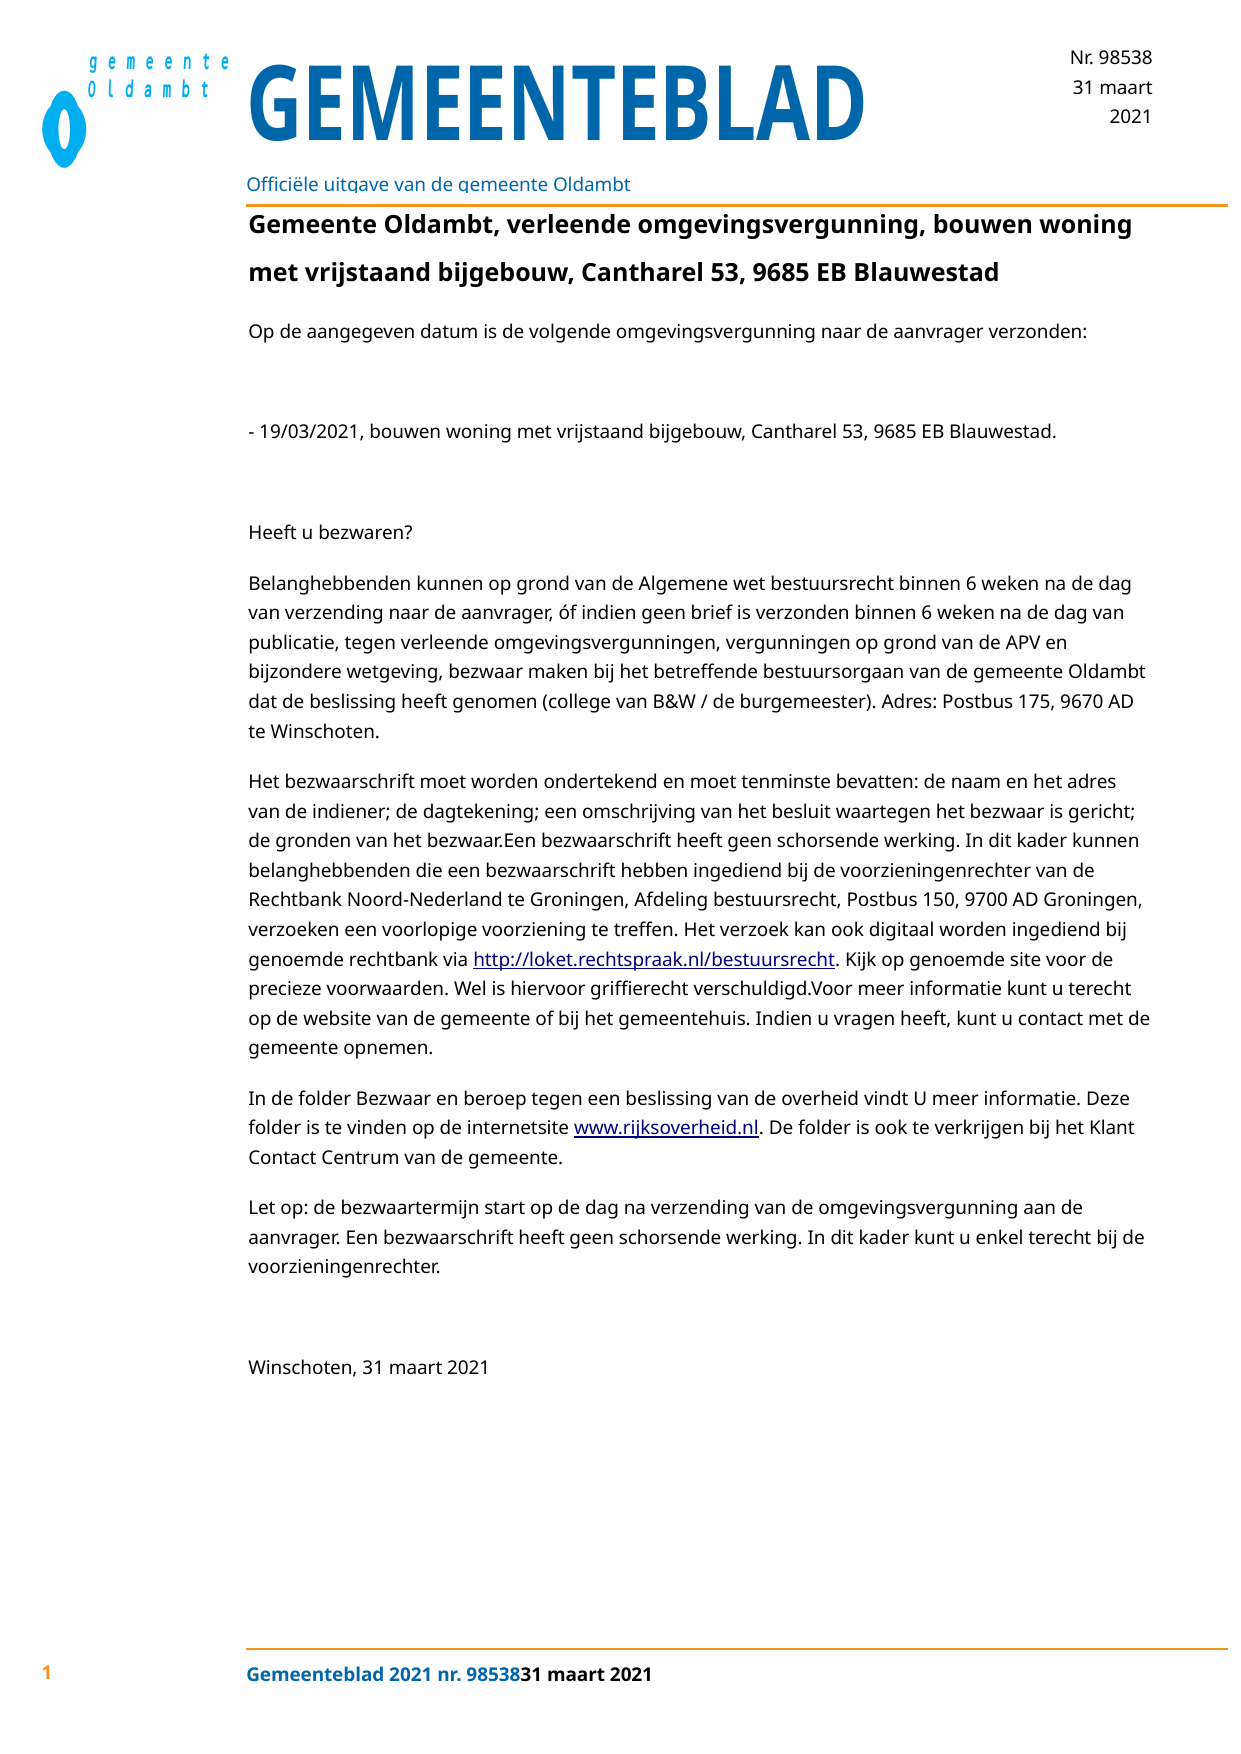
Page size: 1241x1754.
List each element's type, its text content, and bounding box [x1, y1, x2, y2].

picture [41, 47, 231, 172]
text Heeft u bezwaren? [248, 519, 1152, 545]
text Winschoten, 31 maart 2021 [248, 1354, 1152, 1380]
text Gemeente Oldambt, verleende omgevingsvergunning, bouwen woning met vrijstaand bijgebouw, Cantharel 53, 9685 EB Blauwestad [248, 207, 1152, 288]
text Let op: de bezwaartermijn start op de dag na verzending van de omgevingsvergunning aan de aanvrager. Een bezwaarschrift heeft geen schorsende werking. In dit kader kunt u enkel terecht bij de voorzieningenrechter. [248, 1194, 1152, 1279]
text Belanghebbenden kunnen op grond van de Algemene wet bestuursrecht binnen 6 weken na de dag van verzending naar de aanvrager, óf indien geen brief is verzonden binnen 6 weken na de dag van publicatie, tegen verleende omgevingsvergunningen, vergunningen op grond van de APV en bijzondere wetgeving, bezwaar maken bij het betreffende bestuursorgaan van de gemeente Oldambt dat de beslissing heeft genomen (college van B&W / de burgemeester). Adres: Postbus 175, 9670 AD te Winschoten. [248, 570, 1152, 744]
text Op de aangegeven datum is de volgende omgevingsvergunning naar de aanvrager verzonden: [248, 318, 1152, 344]
text - 19/03/2021, bouwen woning met vrijstaand bijgebouw, Cantharel 53, 9685 EB Blauwestad. [248, 419, 1152, 444]
text In de folder Bezwaar en beroep tegen een beslissing van de overheid vindt U meer informatie. Deze folder is te vinden op de internetsite www.rijksoverheid.nl. De folder is ook te verkrijgen bij het Klant Contact Centrum van de gemeente. [248, 1085, 1152, 1170]
text Het bezwaarschrift moet worden ondertekend en moet tenminste bevatten: de naam en het adres van de indiener; de dagtekening; een omschrijving van het besluit waartegen het bezwaar is gericht; de gronden van het bezwaar.Een bezwaarschrift heeft geen schorsende werking. In dit kader kunnen belanghebbenden die een bezwaarschrift hebben ingediend bij de voorzieningenrechter van de Rechtbank Noord-Nederland te Groningen, Afdeling bestuursrecht, Postbus 150, 9700 AD Groningen, verzoeken een voorlopige voorziening te treffen. Het verzoek kan ook digitaal worden ingediend bij genoemde rechtbank via http://loket.rechtspraak.nl/bestuursrecht. Kijk op genoemde site voor de precieze voorwaarden. Wel is hiervoor griffierecht verschuldigd.Voor meer informatie kunt u terecht op de website van de gemeente of bij het gemeentehuis. Indien u vragen heeft, kunt u contact met de gemeente opnemen. [248, 768, 1152, 1060]
